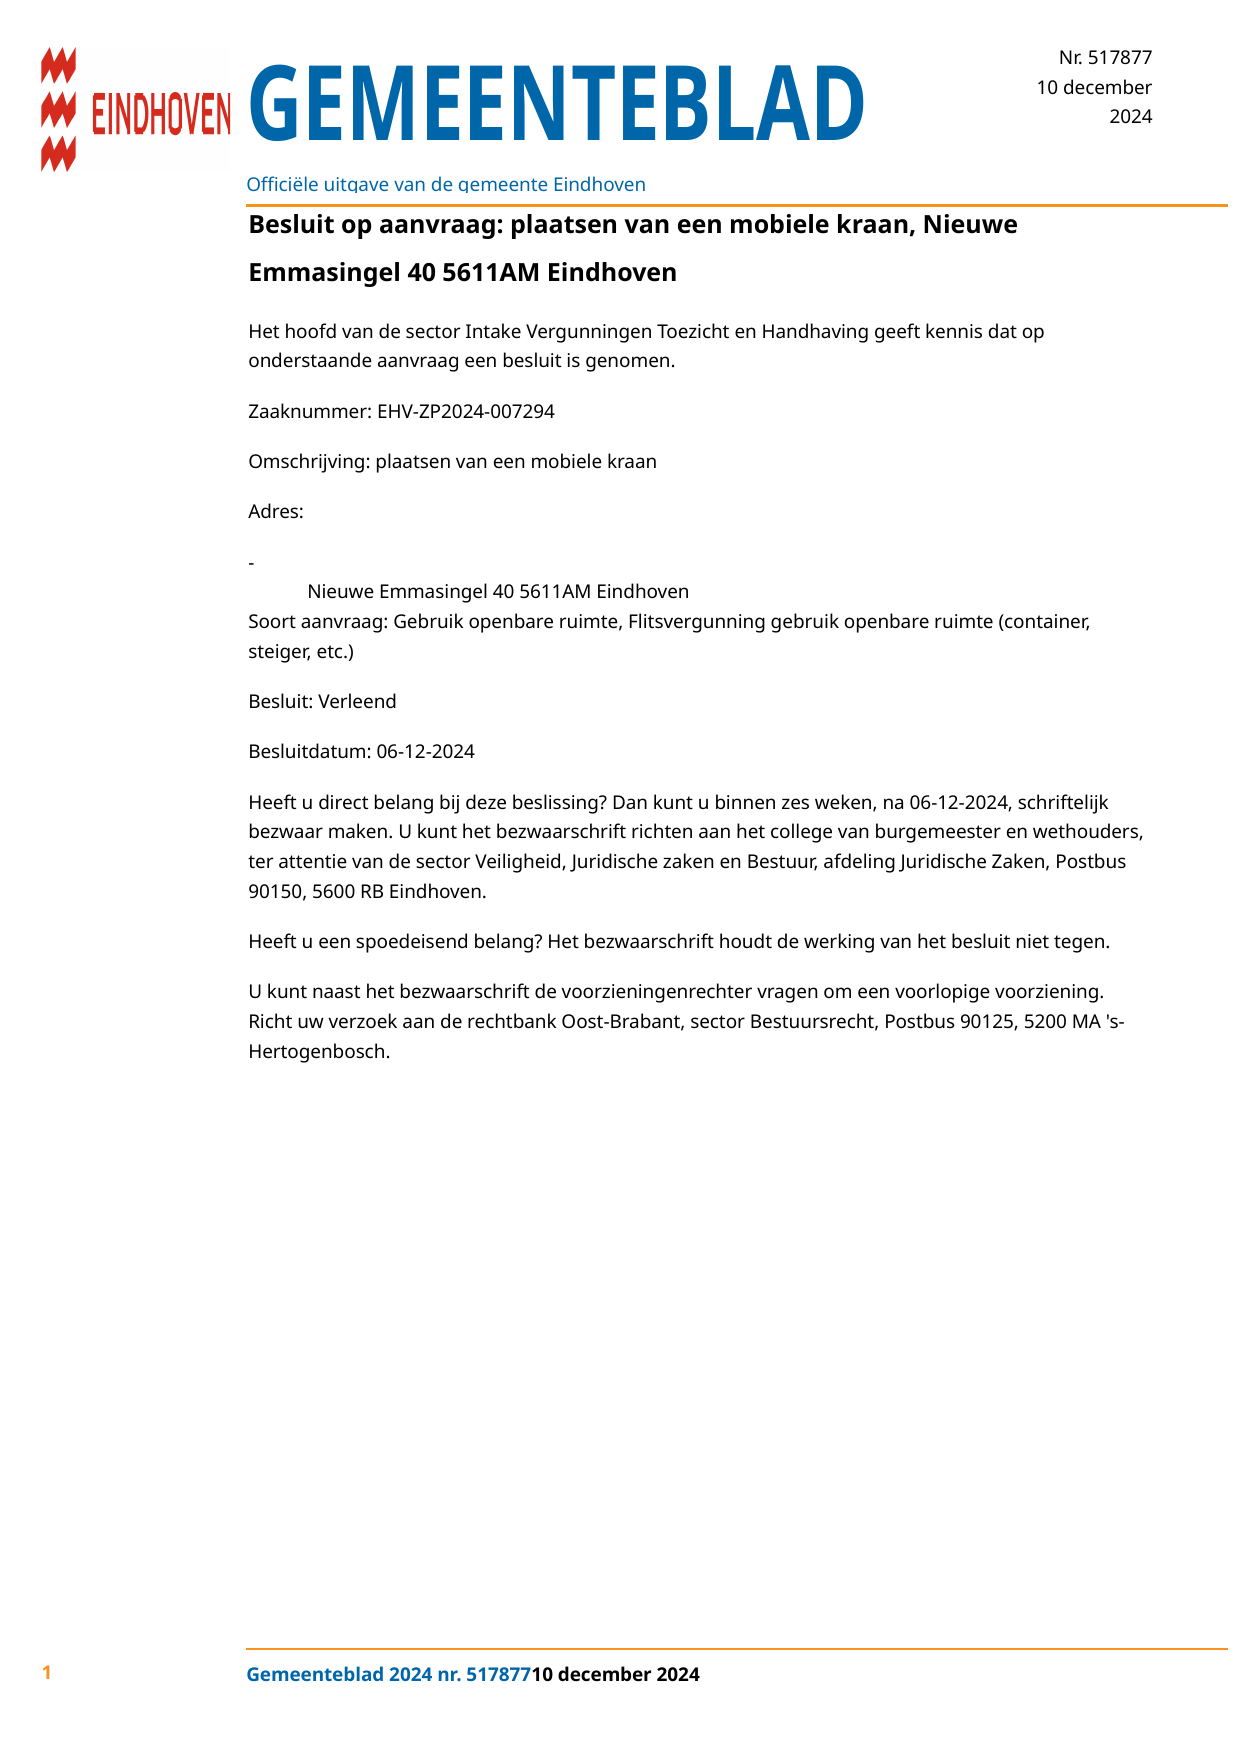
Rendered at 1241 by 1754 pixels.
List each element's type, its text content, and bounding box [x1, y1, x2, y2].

text Heeft u direct belang bij deze beslissing? Dan kunt u binnen zes weken, na 06-12-2024, schriftelijk bezwaar maken. U kunt het bezwaarschrift richten aan het college van burgemeester en wethouders, ter attentie van de sector Veiligheid, Juridische zaken en Bestuur, afdeling Juridische Zaken, Postbus 90150, 5600 RB Eindhoven. [248, 789, 1152, 904]
text Het hoofd van de sector Intake Vergunningen Toezicht en Handhaving geeft kennis dat op onderstaande aanvraag een besluit is genomen. [248, 318, 1152, 373]
text Zaaknummer: EHV-ZP2024-007294 [248, 398, 1152, 424]
text Besluit op aanvraag: plaatsen van een mobiele kraan, Nieuwe Emmasingel 40 5611AM Eindhoven [248, 207, 1152, 288]
text U kunt naast het bezwaarschrift de voorzieningenrechter vragen om een voorlopige voorziening. Richt uw verzoek aan de rechtbank Oost-Brabant, sector Bestuursrecht, Postbus 90125, 5200 MA 's-Hertogenbosch. [248, 979, 1152, 1064]
text Heeft u een spoedeisend belang? Het bezwaarschrift houdt de werking van het besluit niet tegen. [248, 928, 1152, 954]
text Adres: [248, 499, 1152, 524]
text Besluit: Verleend [248, 688, 1152, 714]
list Nieuwe Emmasingel 40 5611AM Eindhoven [248, 579, 1152, 604]
text Omschrijving: plaatsen van een mobiele kraan [248, 448, 1152, 474]
text Besluitdatum: 06-12-2024 [248, 739, 1152, 764]
picture [41, 47, 231, 172]
text Soort aanvraag: Gebruik openbare ruimte, Flitsvergunning gebruik openbare ruimte (container, steiger, etc.) [248, 608, 1152, 664]
